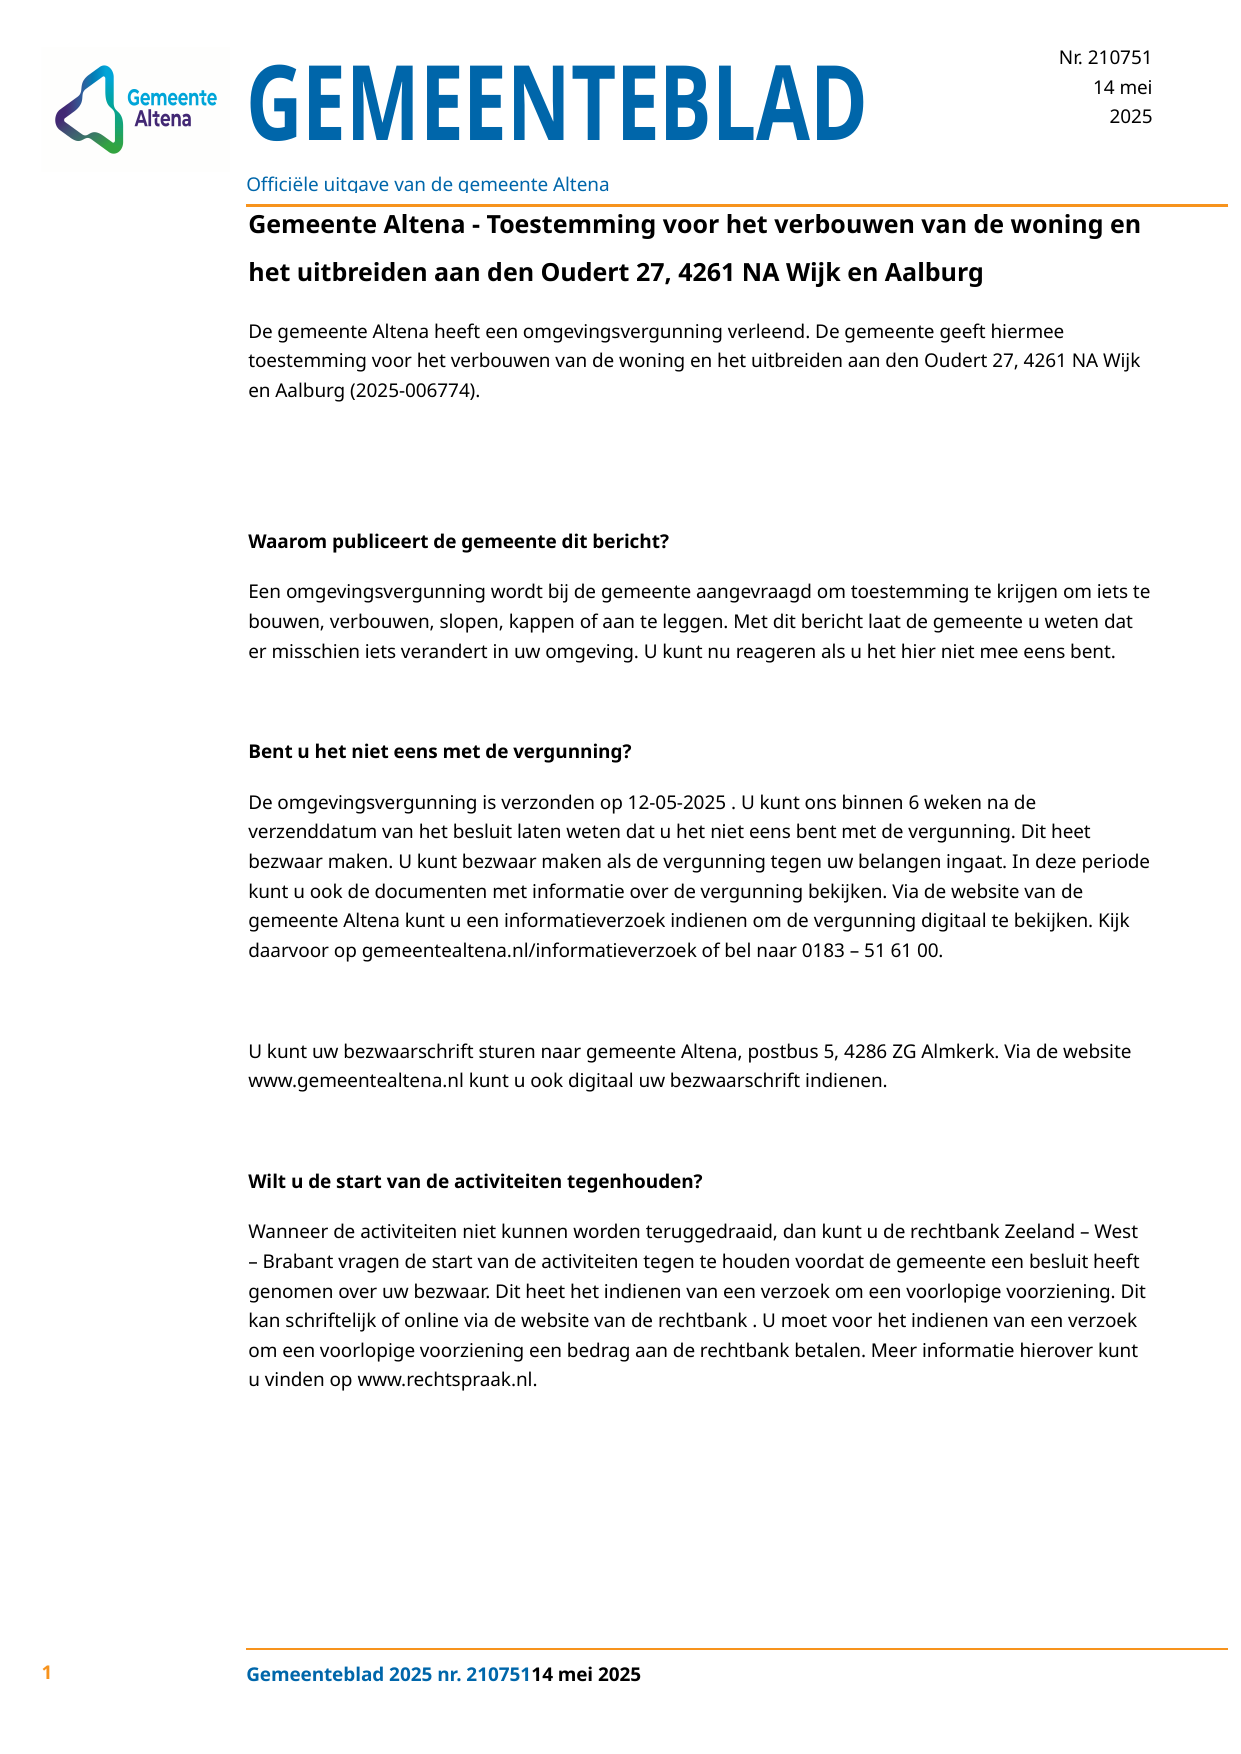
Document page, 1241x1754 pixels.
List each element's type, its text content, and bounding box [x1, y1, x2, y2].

text Waarom publiceert de gemeente dit bericht? [248, 528, 1152, 554]
text Gemeente Altena - Toestemming voor het verbouwen van de woning en het uitbreiden aan den Oudert 27, 4261 NA Wijk en Aalburg [248, 207, 1152, 288]
text Wilt u de start van de activiteiten tegenhouden? [248, 1168, 1152, 1194]
text Wanneer de activiteiten niet kunnen worden teruggedraaid, dan kunt u de rechtbank Zeeland – West – Brabant vragen de start van de activiteiten tegen te houden voordat de gemeente een besluit heeft genomen over uw bezwaar. Dit heet het indienen van een verzoek om een voorlopige voorziening. Dit kan schriftelijk of online via de website van de rechtbank . U moet voor het indienen van een verzoek om een voorlopige voorziening een bedrag aan de rechtbank betalen. Meer informatie hierover kunt u vinden op www.rechtspraak.nl. [248, 1219, 1152, 1392]
text De gemeente Altena heeft een omgevingsvergunning verleend. De gemeente geeft hiermee toestemming voor het verbouwen van de woning en het uitbreiden aan den Oudert 27, 4261 NA Wijk en Aalburg (2025-006774). [248, 318, 1152, 403]
text U kunt uw bezwaarschrift sturen naar gemeente Altena, postbus 5, 4286 ZG Almkerk. Via de website www.gemeentealtena.nl kunt u ook digitaal uw bezwaarschrift indienen. [248, 1038, 1152, 1093]
text De omgevingsvergunning is verzonden op 12-05-2025 . U kunt ons binnen 6 weken na de verzenddatum van het besluit laten weten dat u het niet eens bent met de vergunning. Dit heet bezwaar maken. U kunt bezwaar maken als de vergunning tegen uw belangen ingaat. In deze periode kunt u ook de documenten met informatie over de vergunning bekijken. Via de website van de gemeente Altena kunt u een informatieverzoek indienen om de vergunning digitaal te bekijken. Kijk daarvoor op gemeentealtena.nl/informatieverzoek of bel naar 0183 – 51 61 00. [248, 789, 1152, 963]
text Een omgevingsvergunning wordt bij de gemeente aangevraagd om toestemming te krijgen om iets te bouwen, verbouwen, slopen, kappen of aan te leggen. Met dit bericht laat de gemeente u weten dat er misschien iets verandert in uw omgeving. U kunt nu reageren als u het hier niet mee eens bent. [248, 579, 1152, 664]
picture [41, 47, 231, 172]
text Bent u het niet eens met de vergunning? [248, 739, 1152, 764]
